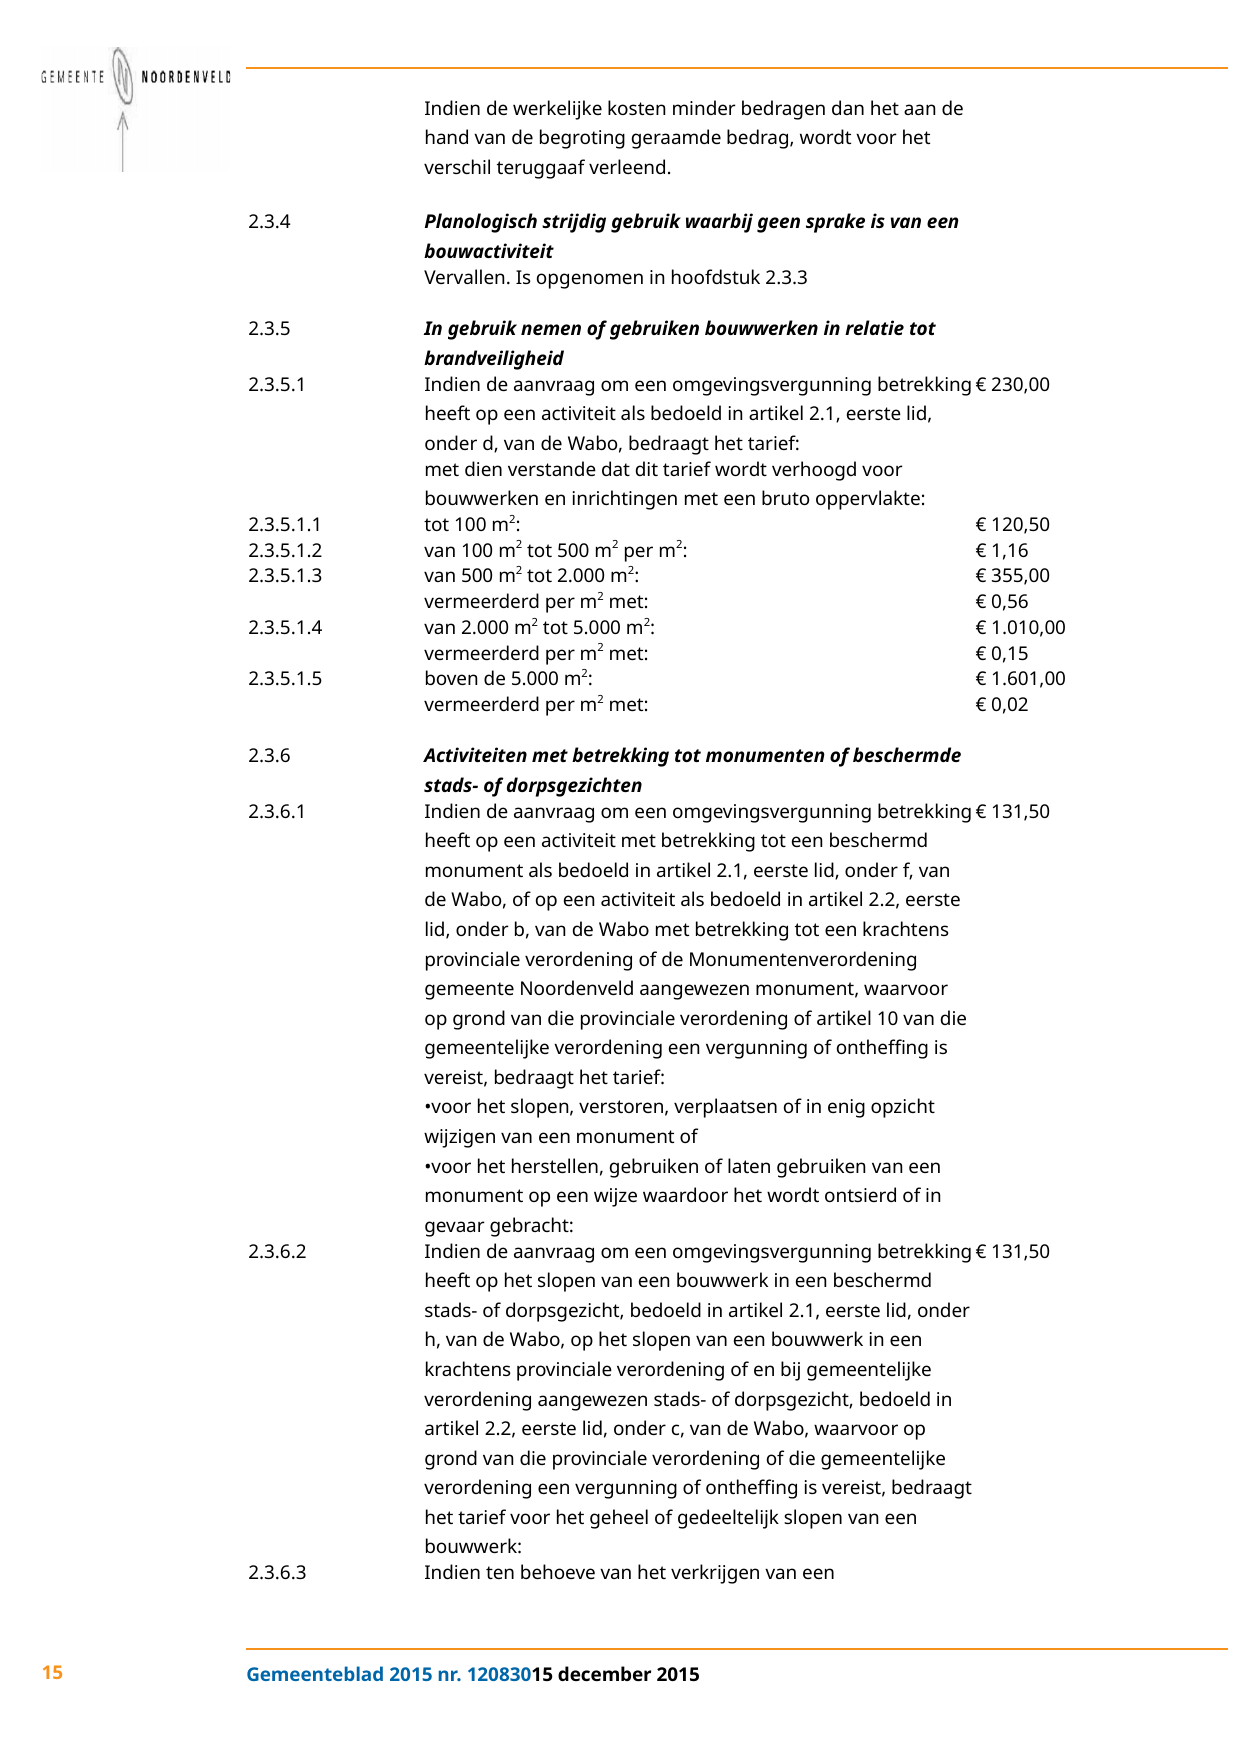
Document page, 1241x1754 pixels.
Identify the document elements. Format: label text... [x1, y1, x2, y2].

table_cell 2.3.6.2 [248, 1238, 424, 1559]
table_cell [248, 264, 424, 290]
table_cell € 131,50 [975, 798, 1152, 1238]
picture [41, 47, 231, 172]
table_cell [248, 180, 424, 205]
table_cell [975, 180, 1152, 205]
table_header 2.3.4 [248, 209, 424, 264]
table_cell tot 100 m2: [424, 511, 975, 537]
table_cell [248, 290, 424, 316]
table_cell Indien ten behoeve van het verkrijgen van een [424, 1559, 975, 1585]
table_cell 2.3.6.1 [248, 798, 424, 1238]
table_cell € 1.010,00 [975, 614, 1152, 640]
table_cell [975, 743, 1152, 798]
table_cell [424, 717, 975, 743]
table_cell € 355,00 [975, 563, 1152, 588]
table_cell [248, 640, 424, 665]
table_cell vermeerderd per m2 met: [424, 588, 975, 614]
table_cell boven de 5.000 m2: [424, 665, 975, 691]
table_cell € 120,50 [975, 511, 1152, 537]
table_cell Indien de aanvraag om een omgevingsvergunning betrekking heeft op het slopen van een bouwwerk in een beschermd stads- of dorpsgezicht, bedoeld in artikel 2.1, eerste lid, onder h, van de Wabo, op het slopen van een bouwwerk in een krachtens provinciale verordening of en bij gemeentelijke verordening aangewezen stads- of dorpsgezicht, bedoeld in artikel 2.2, eerste lid, onder c, van de Wabo, waarvoor op grond van die provinciale verordening of die gemeentelijke verordening een vergunning of ontheffing is vereist, bedraagt het tarief voor het geheel of gedeeltelijk slopen van een bouwwerk: [424, 1238, 975, 1559]
table_cell [975, 264, 1152, 290]
table_cell In gebruik nemen of gebruiken bouwwerken in relatie tot brandveiligheid [424, 316, 975, 371]
table_cell [975, 1559, 1152, 1585]
table_cell [248, 588, 424, 614]
table_cell vermeerderd per m2 met: [424, 691, 975, 717]
table_cell Indien de werkelijke kosten minder bedragen dan het aan de hand van de begroting geraamde bedrag, wordt voor het verschil teruggaaf verleend. [424, 95, 975, 180]
table_cell € 1.601,00 [975, 665, 1152, 691]
table_cell van 2.000 m2 tot 5.000 m2: [424, 614, 975, 640]
table_cell 2.3.5.1.3 [248, 563, 424, 588]
table_cell [424, 180, 975, 205]
table_cell 2.3.5 [248, 316, 424, 371]
table_cell [248, 717, 424, 743]
table_cell Vervallen. Is opgenomen in hoofdstuk 2.3.3 [424, 264, 975, 290]
table_cell [248, 691, 424, 717]
table_cell Indien de aanvraag om een omgevingsvergunning betrekking heeft op een activiteit met betrekking tot een beschermd monument als bedoeld in artikel 2.1, eerste lid, onder f, van de Wabo, of op een activiteit als bedoeld in artikel 2.2, eerste lid, onder b, van de Wabo met betrekking tot een krachtens provinciale verordening of de Monumentenverordening gemeente Noordenveld aangewezen monument, waarvoor op grond van die provinciale verordening of artikel 10 van die gemeentelijke verordening een vergunning of ontheffing is vereist, bedraagt het tarief: •voor het slopen, verstoren, verplaatsen of in enig opzicht wijzigen van een monument of •voor het herstellen, gebruiken of laten gebruiken van een monument op een wijze waardoor het wordt ontsierd of in gevaar gebracht: [424, 798, 975, 1238]
table_header Planologisch strijdig gebruik waarbij geen sprake is van een bouwactiviteit [424, 209, 975, 264]
table_cell [975, 290, 1152, 316]
table_cell € 0,15 [975, 640, 1152, 665]
table_cell 2.3.5.1.1 [248, 511, 424, 537]
table_cell € 131,50 [975, 1238, 1152, 1559]
table_cell [248, 95, 424, 180]
table_cell 2.3.6 [248, 743, 424, 798]
table_cell van 500 m2 tot 2.000 m2: [424, 563, 975, 588]
table_cell 2.3.5.1.5 [248, 665, 424, 691]
table_cell 2.3.5.1.4 [248, 614, 424, 640]
table_cell € 0,02 [975, 691, 1152, 717]
table_cell € 1,16 [975, 537, 1152, 562]
table_cell 2.3.5.1 [248, 371, 424, 456]
table_cell Activiteiten met betrekking tot monumenten of beschermde stads- of dorpsgezichten [424, 743, 975, 798]
table_cell [975, 95, 1152, 180]
table_header [975, 209, 1152, 264]
table_cell vermeerderd per m2 met: [424, 640, 975, 665]
table_cell 2.3.5.1.2 [248, 537, 424, 562]
table_cell 2.3.6.3 [248, 1559, 424, 1585]
table_cell € 0,56 [975, 588, 1152, 614]
table_cell met dien verstande dat dit tarief wordt verhoogd voor bouwwerken en inrichtingen met een bruto oppervlakte: [424, 456, 975, 511]
table_cell [975, 717, 1152, 743]
table_cell € 230,00 [975, 371, 1152, 456]
table_cell [424, 290, 975, 316]
table_cell [975, 456, 1152, 511]
table_cell van 100 m2 tot 500 m2 per m2: [424, 537, 975, 562]
table_cell [248, 456, 424, 511]
table_cell [975, 316, 1152, 371]
table_cell Indien de aanvraag om een omgevingsvergunning betrekking heeft op een activiteit als bedoeld in artikel 2.1, eerste lid, onder d, van de Wabo, bedraagt het tarief: [424, 371, 975, 456]
